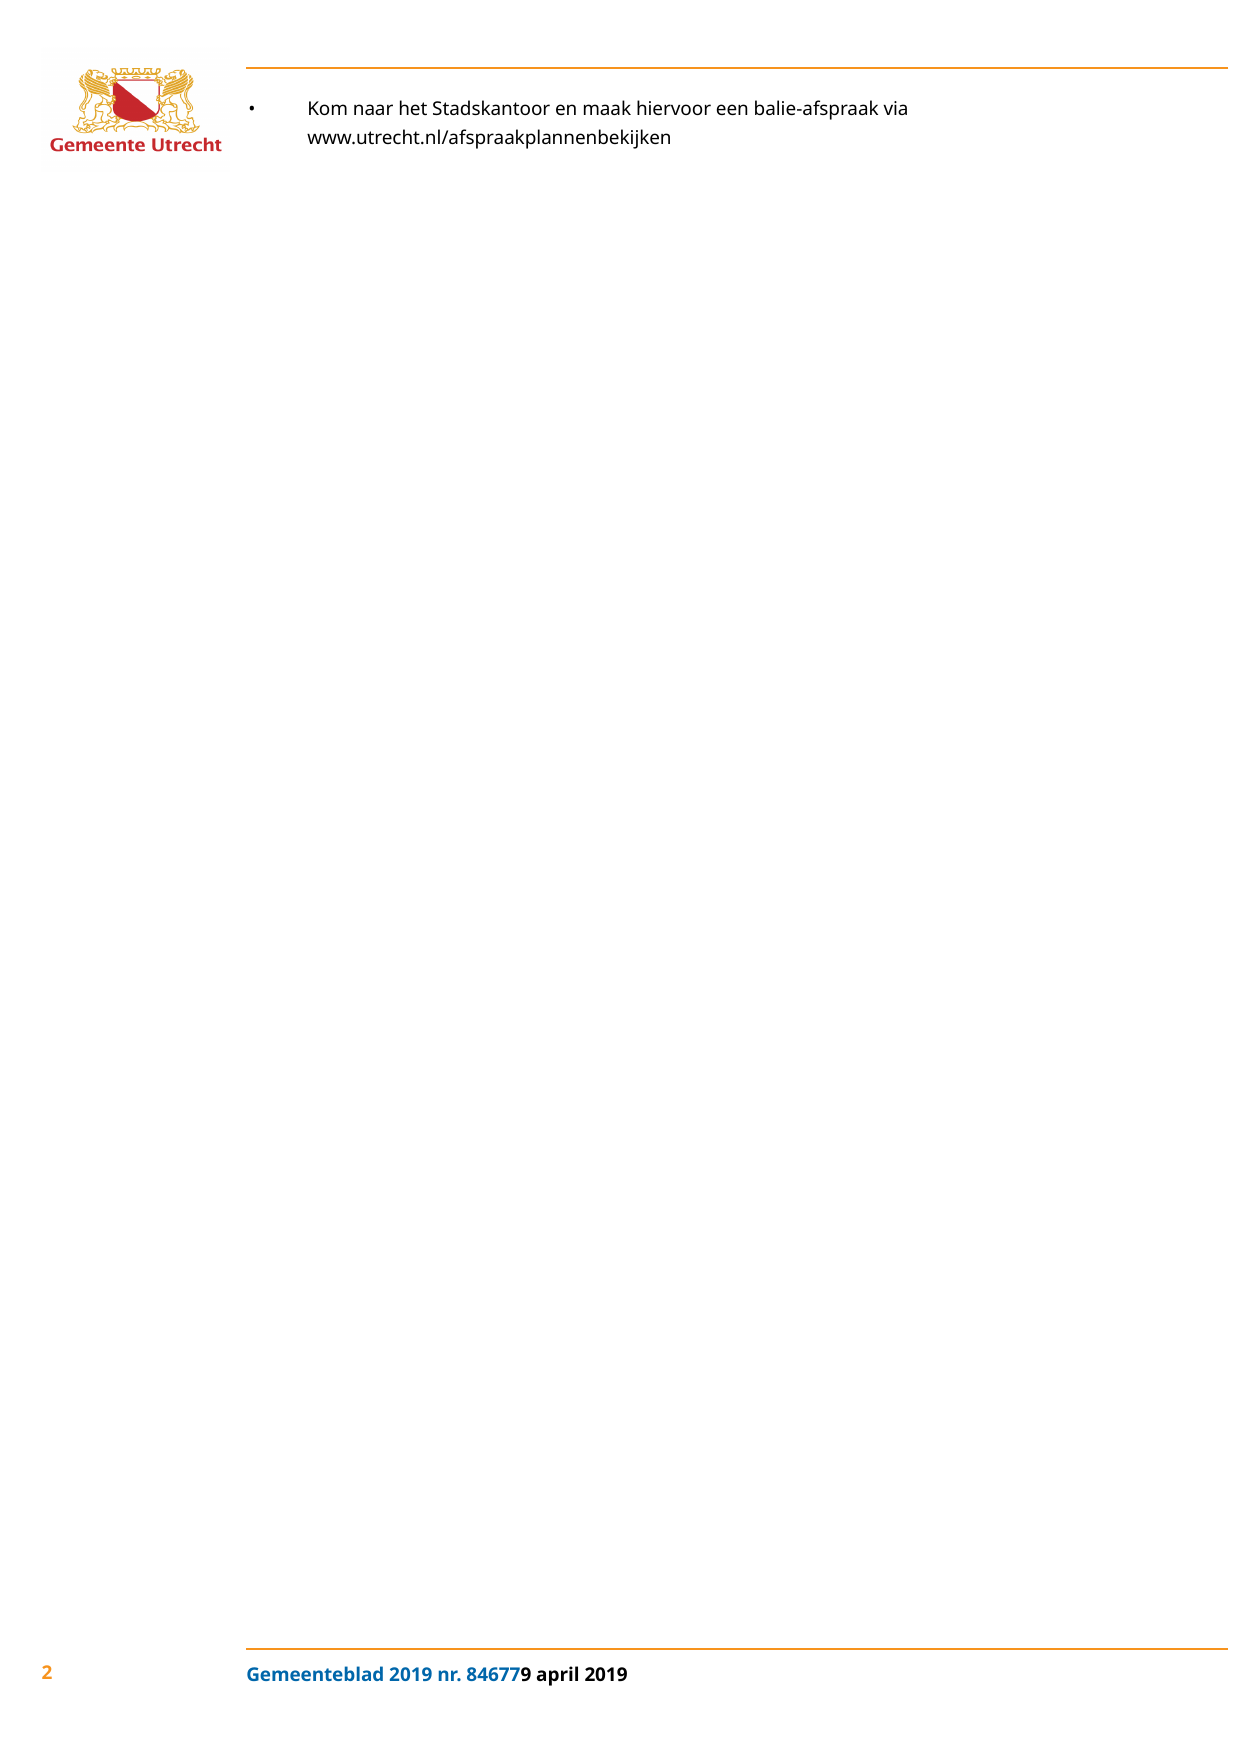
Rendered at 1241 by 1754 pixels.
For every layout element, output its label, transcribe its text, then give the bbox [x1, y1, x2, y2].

picture [41, 47, 231, 172]
list Kom naar het Stadskantoor en maak hiervoor een balie-afspraak via www.utrecht.nl/afspraakplannenbekijken [248, 95, 1152, 150]
